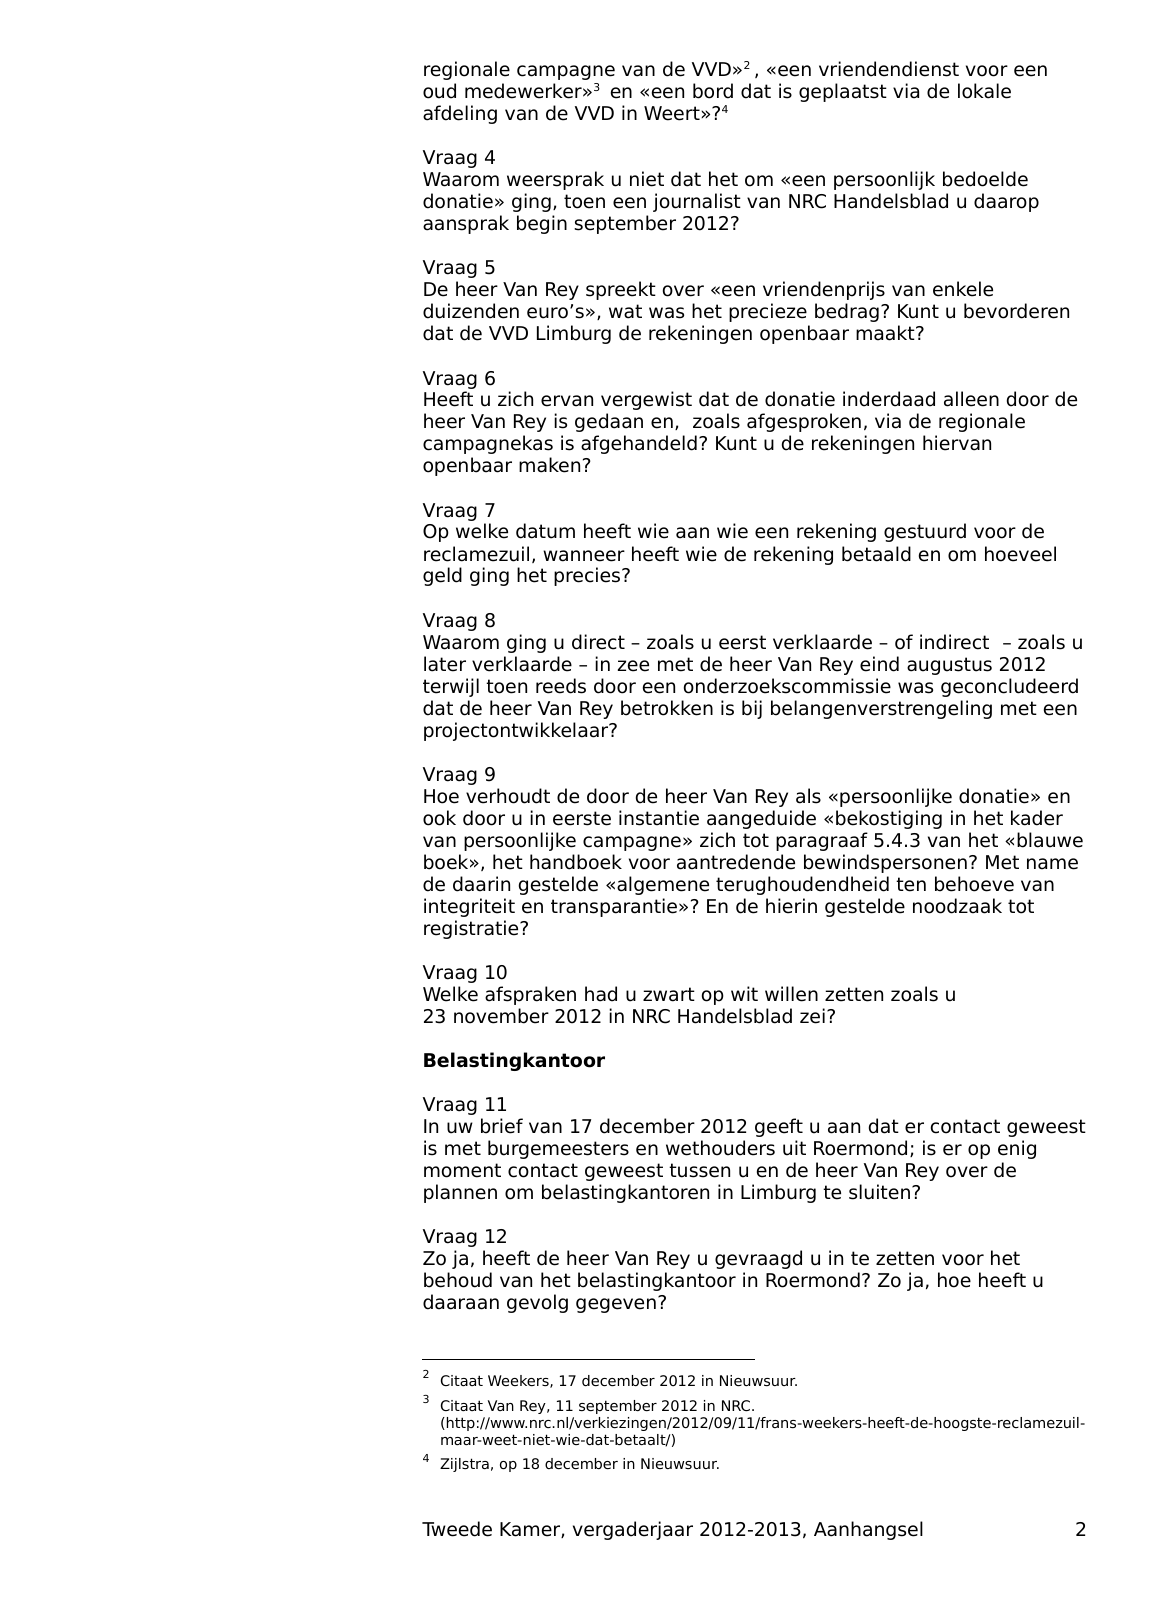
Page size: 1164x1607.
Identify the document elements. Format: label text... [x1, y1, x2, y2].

subtitle Belastingkantoor [422, 1050, 1087, 1072]
text Vraag 5 [422, 257, 1087, 279]
text Vraag 4 [422, 147, 1087, 169]
text In uw brief van 17 december 2012 geeft u aan dat er contact geweest is met burgemeesters en wethouders uit Roermond; is er op enig moment contact geweest tussen u en de heer Van Rey over de plannen om belastingkantoren in Limburg te sluiten? [422, 1116, 1087, 1204]
text Op welke datum heeft wie aan wie een rekening gestuurd voor de reclamezuil, wanneer heeft wie de rekening betaald en om hoeveel geld ging het precies? [422, 521, 1087, 587]
text regionale campagne van de VVD», «een vriendendienst voor een oud medewerker» en «een bord dat is geplaatst via de lokale afdeling van de VVD in Weert»? [422, 59, 1087, 125]
text Waarom ging u direct – zoals u eerst verklaarde – of indirect – zoals u later verklaarde – in zee met de heer Van Rey eind augustus 2012 terwijl toen reeds door een onderzoekscommissie was geconcludeerd dat de heer Van Rey betrokken is bij belangenverstrengeling met een projectontwikkelaar? [422, 632, 1087, 741]
text Hoe verhoudt de door de heer Van Rey als «persoonlijke donatie» en ook door u in eerste instantie aangeduide «bekostiging in het kader van persoonlijke campagne» zich tot paragraaf 5.4.3 van het «blauwe boek», het handboek voor aantredende bewindspersonen? Met name de daarin gestelde «algemene terughoudendheid ten behoeve van integriteit en transparantie»? En de hierin gestelde noodzaak tot registratie? [422, 786, 1087, 939]
text Citaat Van Rey, 11 september 2012 in NRC. (http://www.nrc.nl/verkiezingen/2012/09/11/frans-weekers-heeft-de-hoogste-reclamezuil-maar-weet-niet-wie-dat-betaalt/) [422, 1393, 1087, 1449]
text Vraag 7 [422, 499, 1087, 521]
text De heer Van Rey spreekt over «een vriendenprijs van enkele duizenden euro’s», wat was het precieze bedrag? Kunt u bevorderen dat de VVD Limburg de rekeningen openbaar maakt? [422, 279, 1087, 345]
text Vraag 12 [422, 1226, 1087, 1248]
text Heeft u zich ervan vergewist dat de donatie inderdaad alleen door de heer Van Rey is gedaan en, zoals afgesproken, via de regionale campagnekas is afgehandeld? Kunt u de rekeningen hiervan openbaar maken? [422, 389, 1087, 477]
text Welke afspraken had u zwart op wit willen zetten zoals u 23 november 2012 in NRC Handelsblad zei? [422, 984, 1087, 1028]
text Vraag 10 [422, 962, 1087, 984]
text Vraag 8 [422, 609, 1087, 632]
text Vraag 6 [422, 367, 1087, 389]
text Vraag 11 [422, 1094, 1087, 1116]
text Vraag 9 [422, 764, 1087, 786]
text Zo ja, heeft de heer Van Rey u gevraagd u in te zetten voor het behoud van het belastingkantoor in Roermond? Zo ja, hoe heeft u daaraan gevolg gegeven? [422, 1248, 1087, 1314]
text Citaat Weekers, 17 december 2012 in Nieuwsuur. [422, 1368, 1087, 1391]
text Waarom weersprak u niet dat het om «een persoonlijk bedoelde donatie» ging, toen een journalist van NRC Handelsblad u daarop aansprak begin september 2012? [422, 169, 1087, 235]
text Zijlstra, op 18 december in Nieuwsuur. [422, 1452, 1087, 1474]
